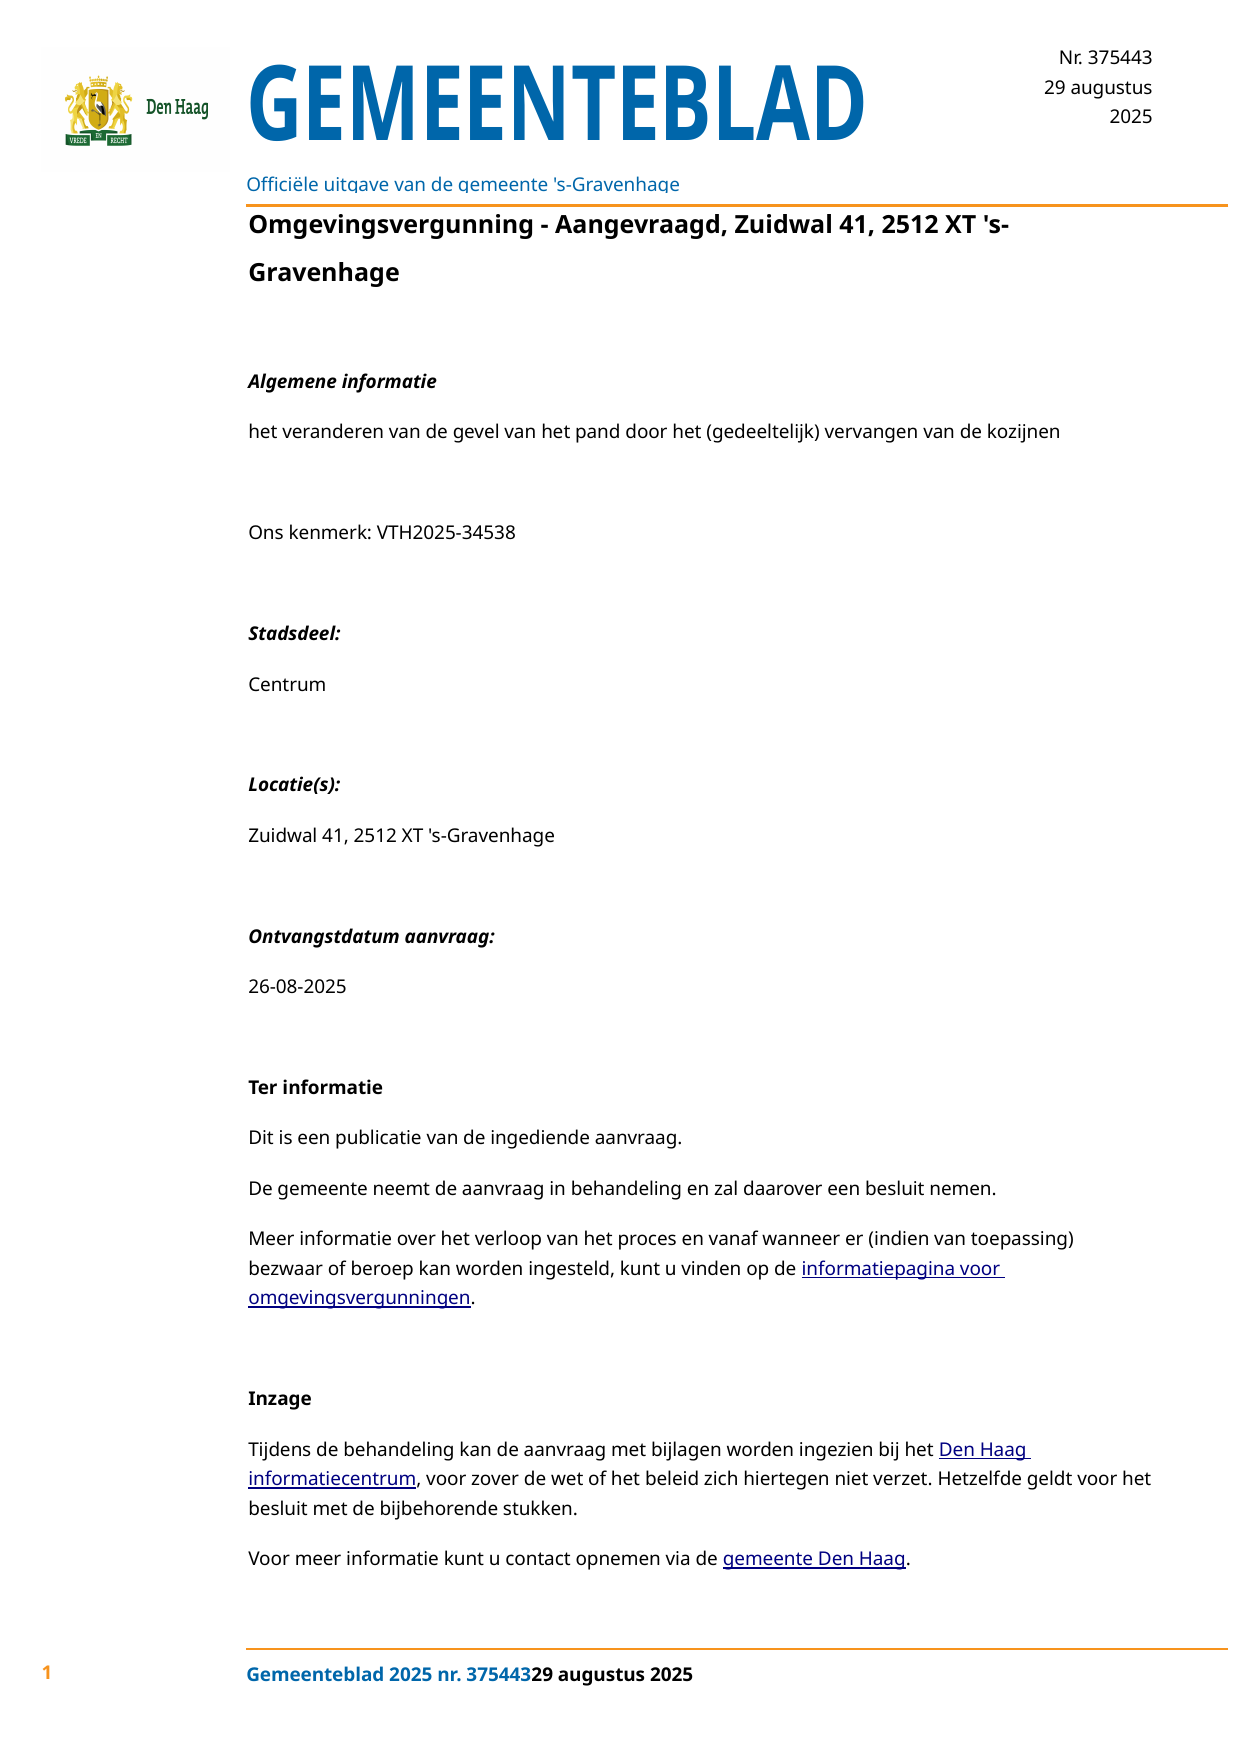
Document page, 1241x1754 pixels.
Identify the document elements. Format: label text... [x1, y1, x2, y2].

text Centrum [248, 671, 1152, 697]
text Stadsdeel: [248, 620, 1152, 646]
text Algemene informatie [248, 368, 1152, 394]
text Zuidwal 41, 2512 XT 's-Gravenhage [248, 822, 1152, 848]
text Tijdens de behandeling kan de aanvraag met bijlagen worden ingezien bij het Den Haag informatiecentrum, voor zover de wet of het beleid zich hiertegen niet verzet. Hetzelfde geldt voor het besluit met de bijbehorende stukken. [248, 1436, 1152, 1521]
text Voor meer informatie kunt u contact opnemen via de gemeente Den Haag. [248, 1545, 1152, 1571]
text het veranderen van de gevel van het pand door het (gedeeltelijk) vervangen van de kozijnen [248, 419, 1152, 444]
text Locatie(s): [248, 772, 1152, 797]
text 26-08-2025 [248, 973, 1152, 999]
text Ons kenmerk: VTH2025-34538 [248, 519, 1152, 545]
text Ter informatie [248, 1074, 1152, 1100]
text De gemeente neemt de aanvraag in behandeling en zal daarover een besluit nemen. [248, 1175, 1152, 1201]
text Inzage [248, 1385, 1152, 1411]
text Meer informatie over het verloop van het proces en vanaf wanneer er (indien van toepassing) bezwaar of beroep kan worden ingesteld, kunt u vinden op de informatiepagina voor omgevingsvergunningen. [248, 1225, 1152, 1310]
picture [41, 47, 231, 172]
text Dit is een publicatie van de ingediende aanvraag. [248, 1124, 1152, 1150]
text Ontvangstdatum aanvraag: [248, 923, 1152, 949]
text Omgevingsvergunning - Aangevraagd, Zuidwal 41, 2512 XT 's-Gravenhage [248, 207, 1152, 288]
